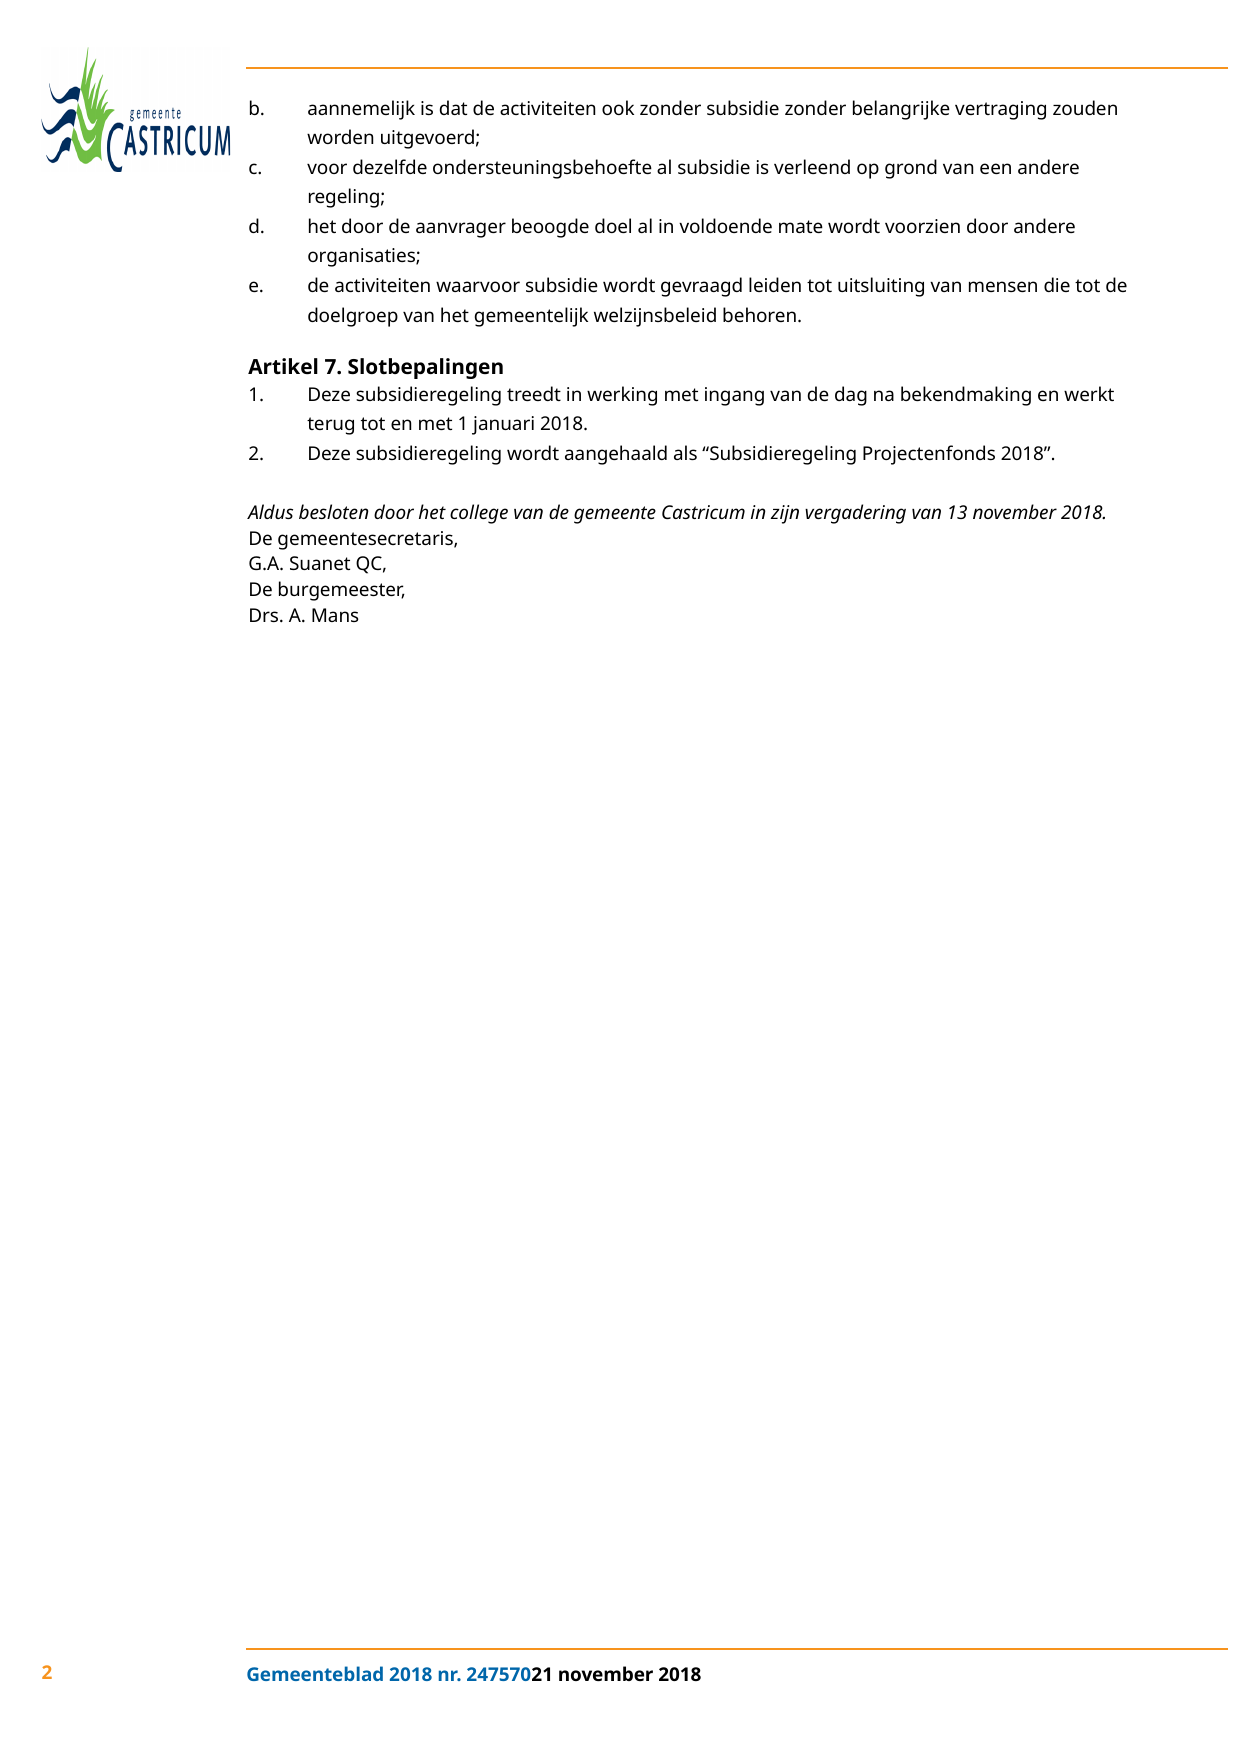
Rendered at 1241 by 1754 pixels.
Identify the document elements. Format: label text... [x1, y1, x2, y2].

text Artikel 7. Slotbepalingen [248, 352, 1152, 381]
list voor dezelfde ondersteuningsbehoefte al subsidie is verleend op grond van een andere regeling; [248, 154, 1152, 209]
text De gemeentesecretaris, [248, 525, 1152, 551]
text De burgemeester, [248, 576, 1152, 602]
list Deze subsidieregeling wordt aangehaald als “Subsidieregeling Projectenfonds 2018”. [248, 440, 1152, 466]
text Aldus besloten door het college van de gemeente Castricum in zijn vergadering van 13 november 2018. [248, 499, 1152, 525]
picture [41, 47, 231, 172]
text Drs. A. Mans [248, 602, 1152, 628]
list het door de aanvrager beoogde doel al in voldoende mate wordt voorzien door andere organisaties; [248, 213, 1152, 268]
list aannemelijk is dat de activiteiten ook zonder subsidie zonder belangrijke vertraging zouden worden uitgevoerd; [248, 95, 1152, 150]
text G.A. Suanet QC, [248, 551, 1152, 576]
list Deze subsidieregeling treedt in werking met ingang van de dag na bekendmaking en werkt terug tot en met 1 januari 2018. [248, 381, 1152, 436]
list de activiteiten waarvoor subsidie wordt gevraagd leiden tot uitsluiting van mensen die tot de doelgroep van het gemeentelijk welzijnsbeleid behoren. [248, 272, 1152, 328]
